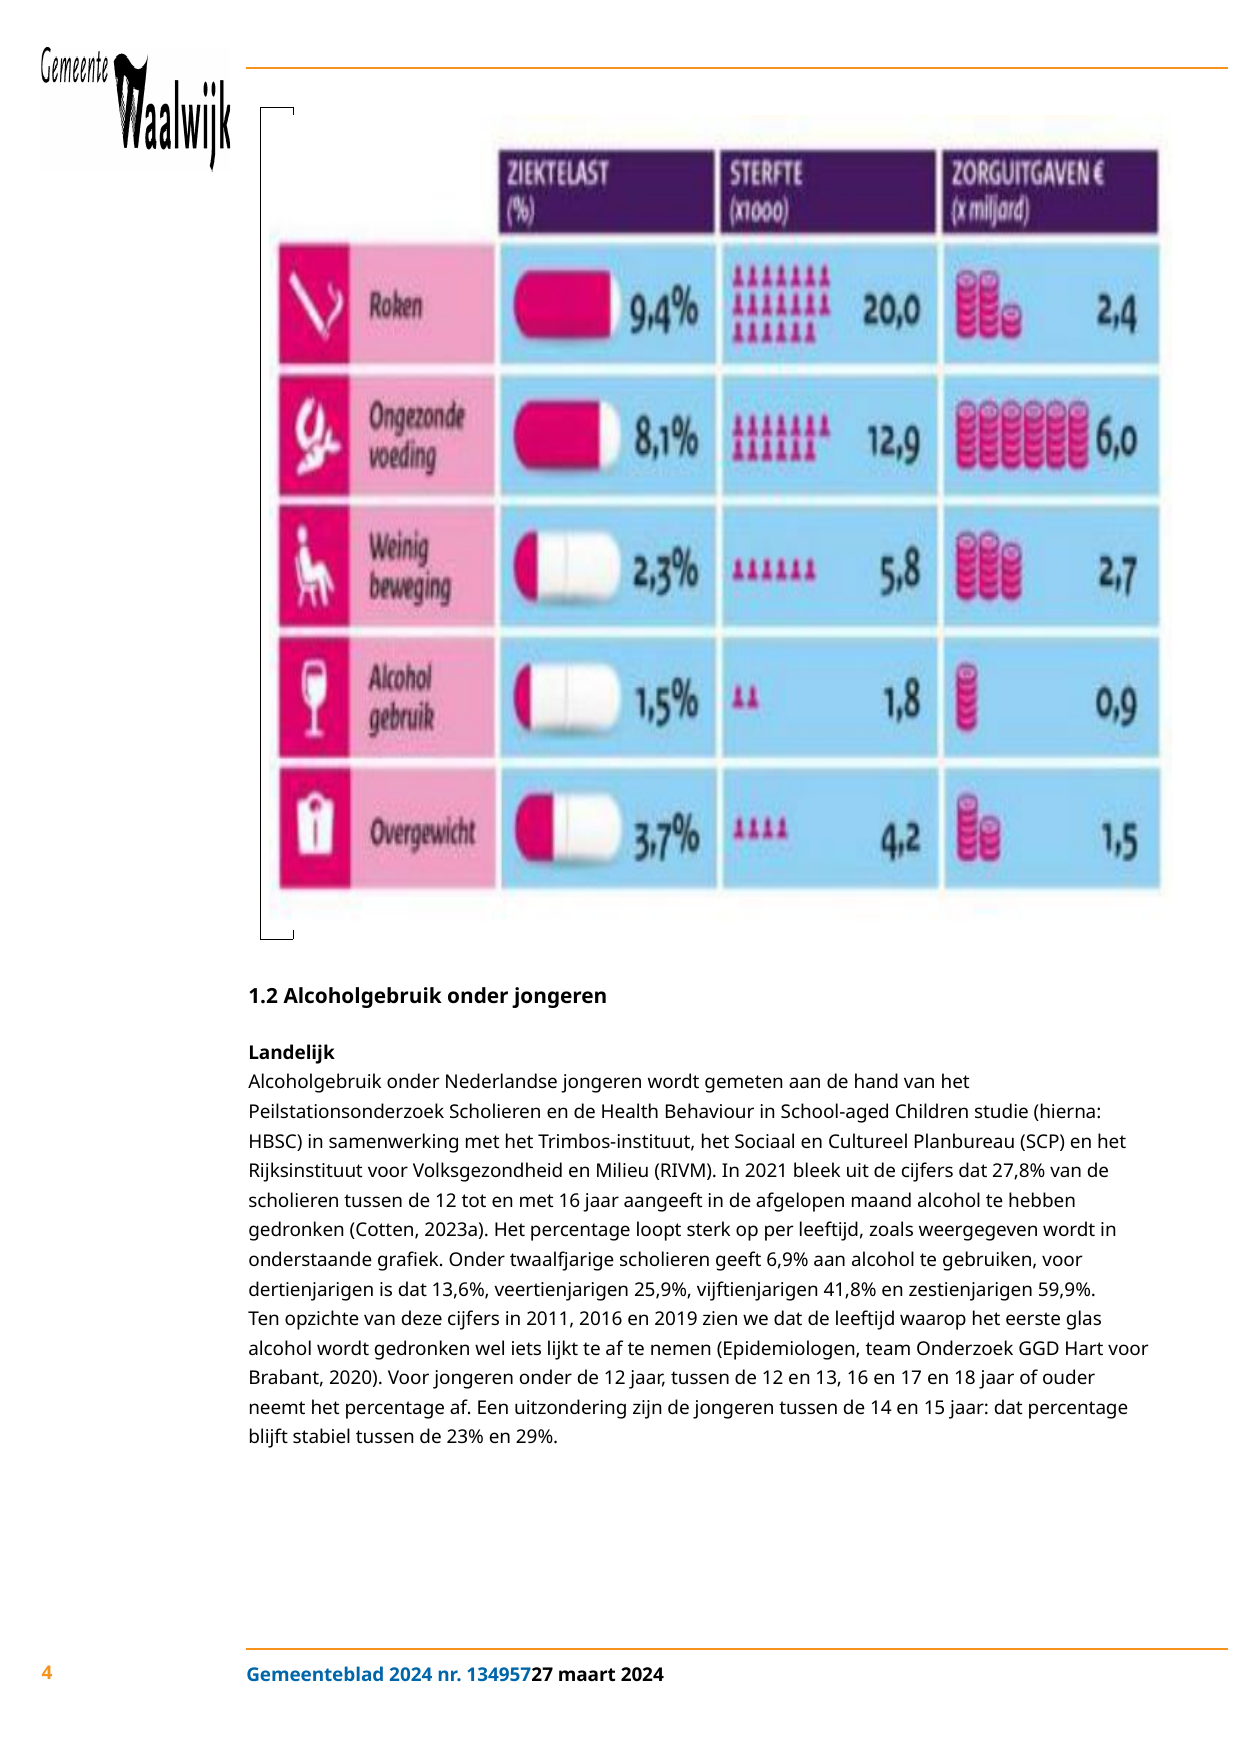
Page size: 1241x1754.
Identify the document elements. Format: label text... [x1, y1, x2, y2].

picture [268, 115, 1173, 930]
text Alcoholgebruik onder Nederlandse jongeren wordt gemeten aan de hand van het Peilstationsonderzoek Scholieren en de Health Behaviour in School-aged Children studie (hierna: HBSC) in samenwerking met het Trimbos-instituut, het Sociaal en Cultureel Planbureau (SCP) en het Rijksinstituut voor Volksgezondheid en Milieu (RIVM). In 2021 bleek uit de cijfers dat 27,8% van de scholieren tussen de 12 tot en met 16 jaar aangeeft in de afgelopen maand alcohol te hebben gedronken (Cotten, 2023a). Het percentage loopt sterk op per leeftijd, zoals weergegeven wordt in onderstaande grafiek. Onder twaalfjarige scholieren geeft 6,9% aan alcohol te gebruiken, voor dertienjarigen is dat 13,6%, veertienjarigen 25,9%, vijftienjarigen 41,8% en zestienjarigen 59,9%. [248, 1069, 1152, 1301]
text Landelijk [248, 1039, 1152, 1065]
picture [41, 47, 231, 172]
text Ten opzichte van deze cijfers in 2011, 2016 en 2019 zien we dat de leeftijd waarop het eerste glas alcohol wordt gedronken wel iets lijkt te af te nemen (Epidemiologen, team Onderzoek GGD Hart voor Brabant, 2020). Voor jongeren onder de 12 jaar, tussen de 12 en 13, 16 en 17 en 18 jaar of ouder neemt het percentage af. Een uitzondering zijn de jongeren tussen de 14 en 15 jaar: dat percentage blijft stabiel tussen de 23% en 29%. [248, 1305, 1152, 1449]
text 1.2 Alcoholgebruik onder jongeren [248, 981, 1152, 1009]
